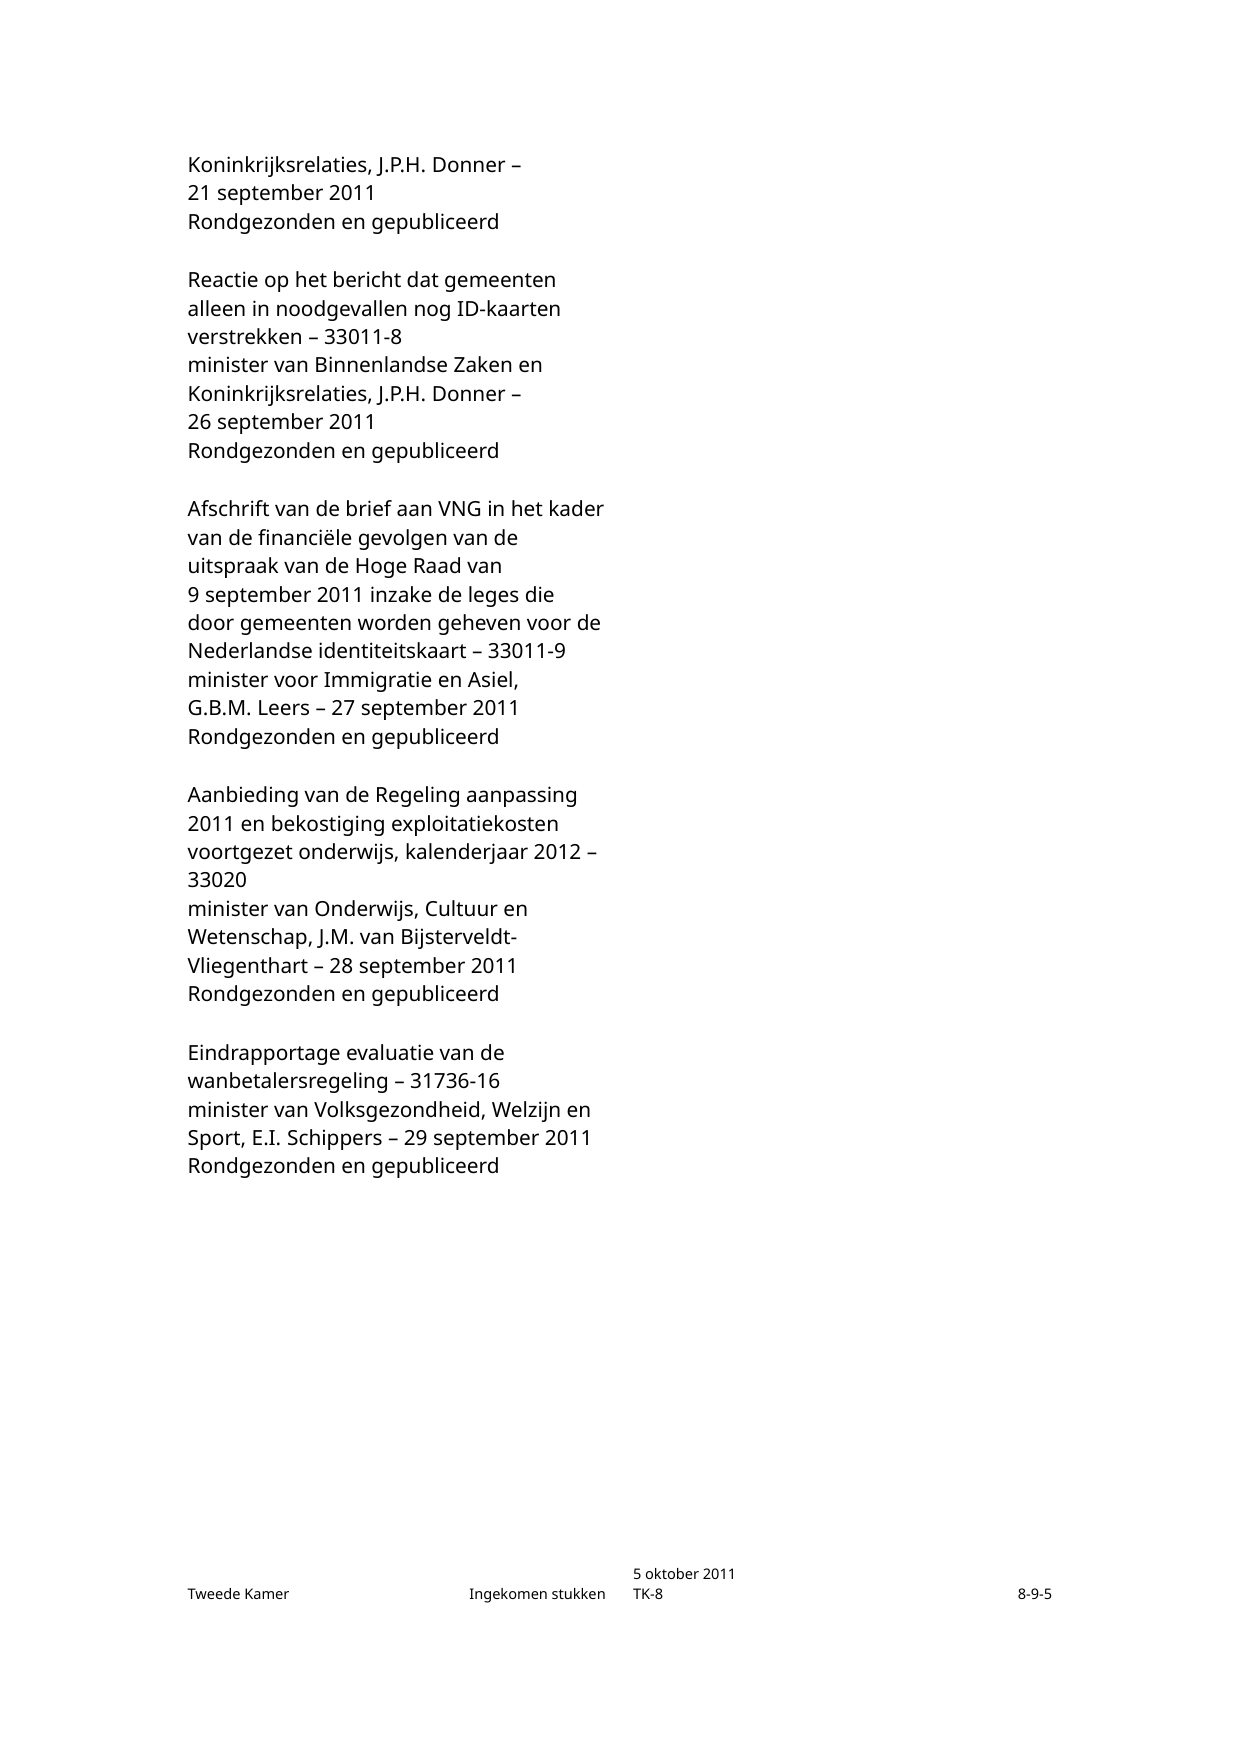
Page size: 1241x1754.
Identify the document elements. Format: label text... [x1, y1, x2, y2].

text Rondgezonden en gepubliceerd [187, 436, 605, 464]
text Koninkrijksrelaties, J.P.H. Donner – 21 september 2011 [187, 150, 605, 207]
text minister van Onderwijs, Cultuur en Wetenschap, J.M. van Bijsterveldt-Vliegenthart – 28 september 2011 [187, 894, 605, 979]
text Aanbieding van de Regeling aanpassing 2011 en bekostiging exploitatiekosten voortgezet onderwijs, kalenderjaar 2012 – 33020 [187, 780, 605, 894]
text Eindrapportage evaluatie van de wanbetalersregeling – 31736-16 [187, 1038, 605, 1095]
text minister van Binnenlandse Zaken en Koninkrijksrelaties, J.P.H. Donner – 26 september 2011 [187, 351, 605, 436]
text minister voor Immigratie en Asiel, G.B.M. Leers – 27 september 2011 [187, 665, 605, 722]
text Rondgezonden en gepubliceerd [187, 979, 605, 1008]
text Rondgezonden en gepubliceerd [187, 207, 605, 235]
text Reactie op het bericht dat gemeenten alleen in noodgevallen nog ID-kaarten verstrekken – 33011-8 [187, 265, 605, 351]
text Afschrift van de brief aan VNG in het kader van de financiële gevolgen van de uitspraak van de Hoge Raad van 9 september 2011 inzake de leges die door gemeenten worden geheven voor de Nederlandse identiteitskaart – 33011-9 [187, 494, 605, 665]
text Rondgezonden en gepubliceerd [187, 722, 605, 750]
text Rondgezonden en gepubliceerd [187, 1152, 605, 1180]
text minister van Volksgezondheid, Welzijn en Sport, E.I. Schippers – 29 september 2011 [187, 1095, 605, 1152]
